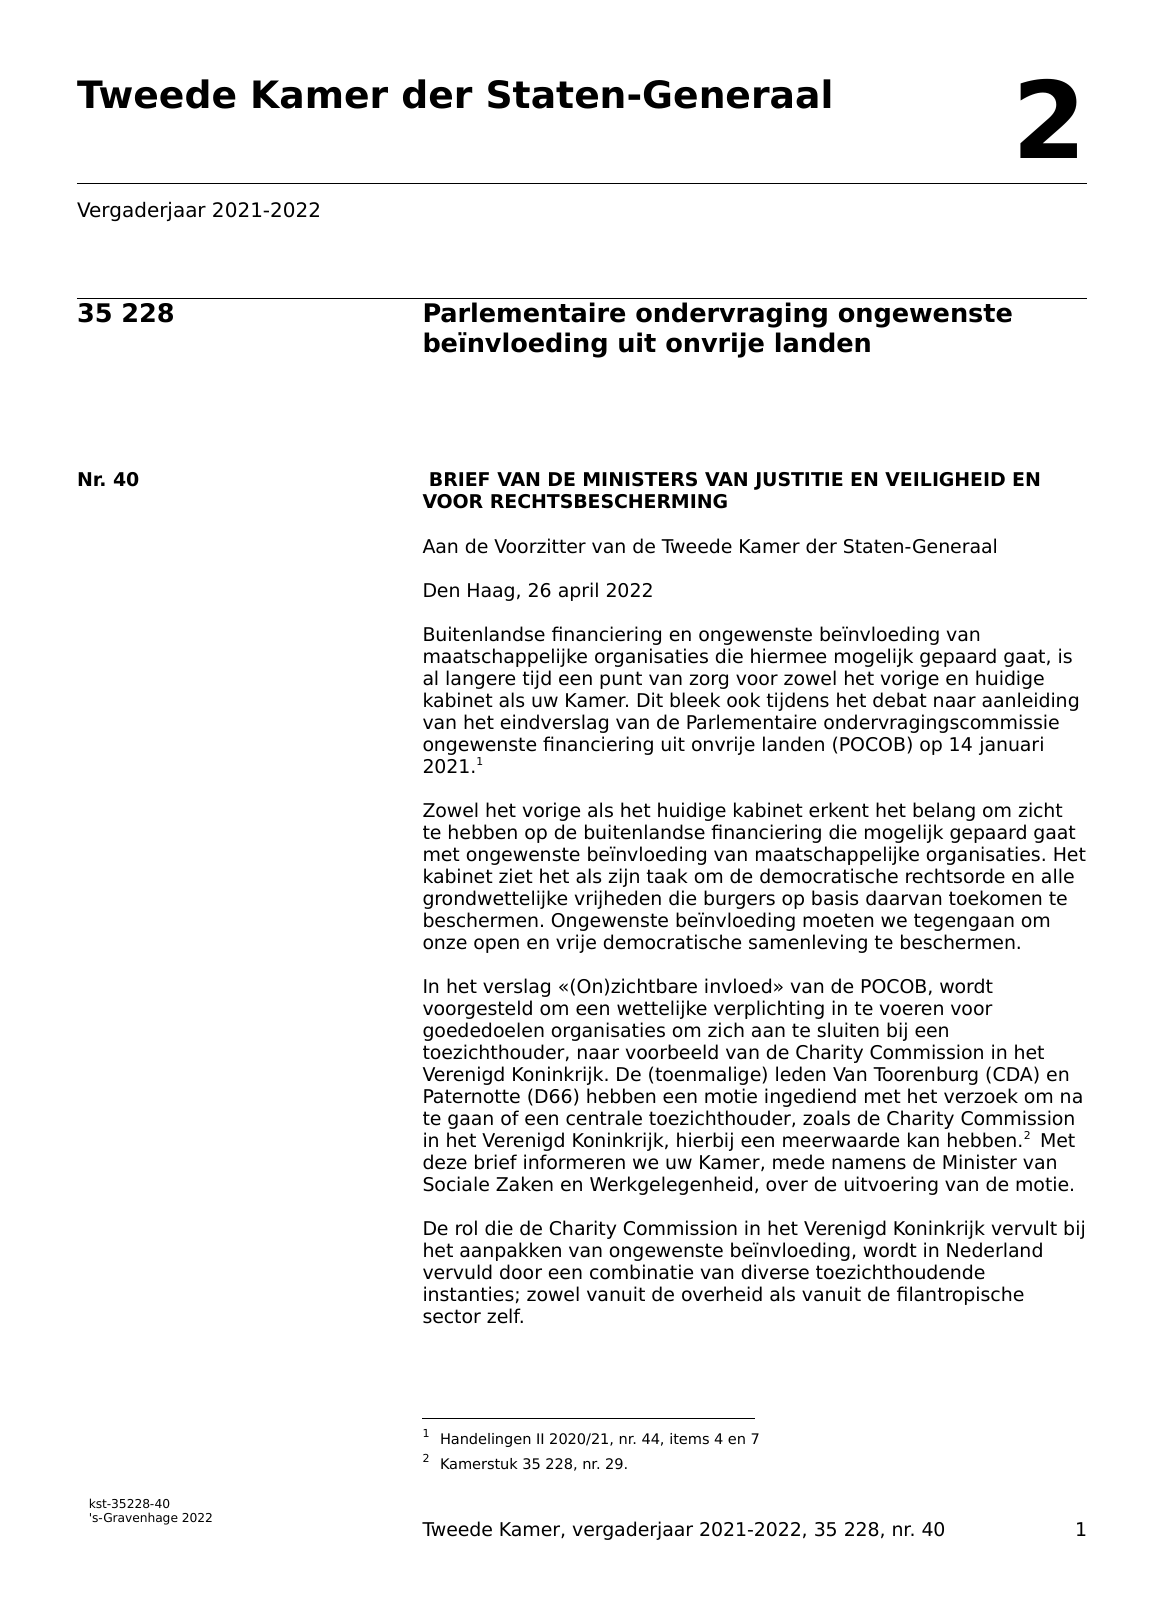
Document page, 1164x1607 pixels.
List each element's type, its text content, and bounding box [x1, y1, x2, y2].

text Aan de Voorzitter van de Tweede Kamer der Staten-Generaal [422, 536, 1087, 557]
table_header Tweede Kamer der Staten-Generaal [77, 59, 886, 183]
table_header 2 [886, 59, 1087, 183]
text Kamerstuk 35 228, nr. 29. [422, 1452, 1087, 1474]
text De rol die de Charity Commission in het Verenigd Koninkrijk vervult bij het aanpakken van ongewenste beïnvloeding, wordt in Nederland vervuld door een combinatie van diverse toezichthoudende instanties; zowel vanuit de overheid als vanuit de filantropische sector zelf. [422, 1218, 1087, 1328]
text Handelingen II 2020/21, nr. 44, items 4 en 7 [422, 1427, 1087, 1449]
text Zowel het vorige als het huidige kabinet erkent het belang om zicht te hebben op de buitenlandse financiering die mogelijk gepaard gaat met ongewenste beïnvloeding van maatschappelijke organisaties. Het kabinet ziet het als zijn taak om de democratische rechtsorde en alle grondwettelijke vrijheden die burgers op basis daarvan toekomen te beschermen. Ongewenste beïnvloeding moeten we tegengaan om onze open en vrije democratische samenleving te beschermen. [422, 800, 1087, 954]
text Den Haag, 26 april 2022 [422, 580, 1087, 602]
text 's-Gravenhage 2022 [88, 1511, 323, 1525]
subtitle 35 228 Parlementaire ondervraging ongewenste beïnvloeding uit onvrije landen [77, 299, 1087, 358]
text kst-35228-40 [88, 1497, 323, 1511]
text In het verslag «(On)zichtbare invloed» van de POCOB, wordt voorgesteld om een wettelijke verplichting in te voeren voor goededoelen organisaties om zich aan te sluiten bij een toezichthouder, naar voorbeeld van de Charity Commission in het Verenigd Koninkrijk. De (toenmalige) leden Van Toorenburg (CDA) en Paternotte (D66) hebben een motie ingediend met het verzoek om na te gaan of een centrale toezichthouder, zoals de Charity Commission in het Verenigd Koninkrijk, hierbij een meerwaarde kan hebben. Met deze brief informeren we uw Kamer, mede namens de Minister van Sociale Zaken en Werkgelegenheid, over de uitvoering van de motie. [422, 976, 1087, 1196]
table_cell Vergaderjaar 2021-2022 [77, 184, 1087, 298]
text Buitenlandse financiering en ongewenste beïnvloeding van maatschappelijke organisaties die hiermee mogelijk gepaard gaat, is al langere tijd een punt van zorg voor zowel het vorige en huidige kabinet als uw Kamer. Dit bleek ook tijdens het debat naar aanleiding van het eindverslag van de Parlementaire ondervragingscommissie ongewenste financiering uit onvrije landen (POCOB) op 14 januari 2021. [422, 624, 1087, 778]
subtitle Nr. 40 BRIEF VAN DE MINISTERS VAN JUSTITIE EN VEILIGHEID EN VOOR RECHTSBESCHERMING [77, 469, 1087, 513]
